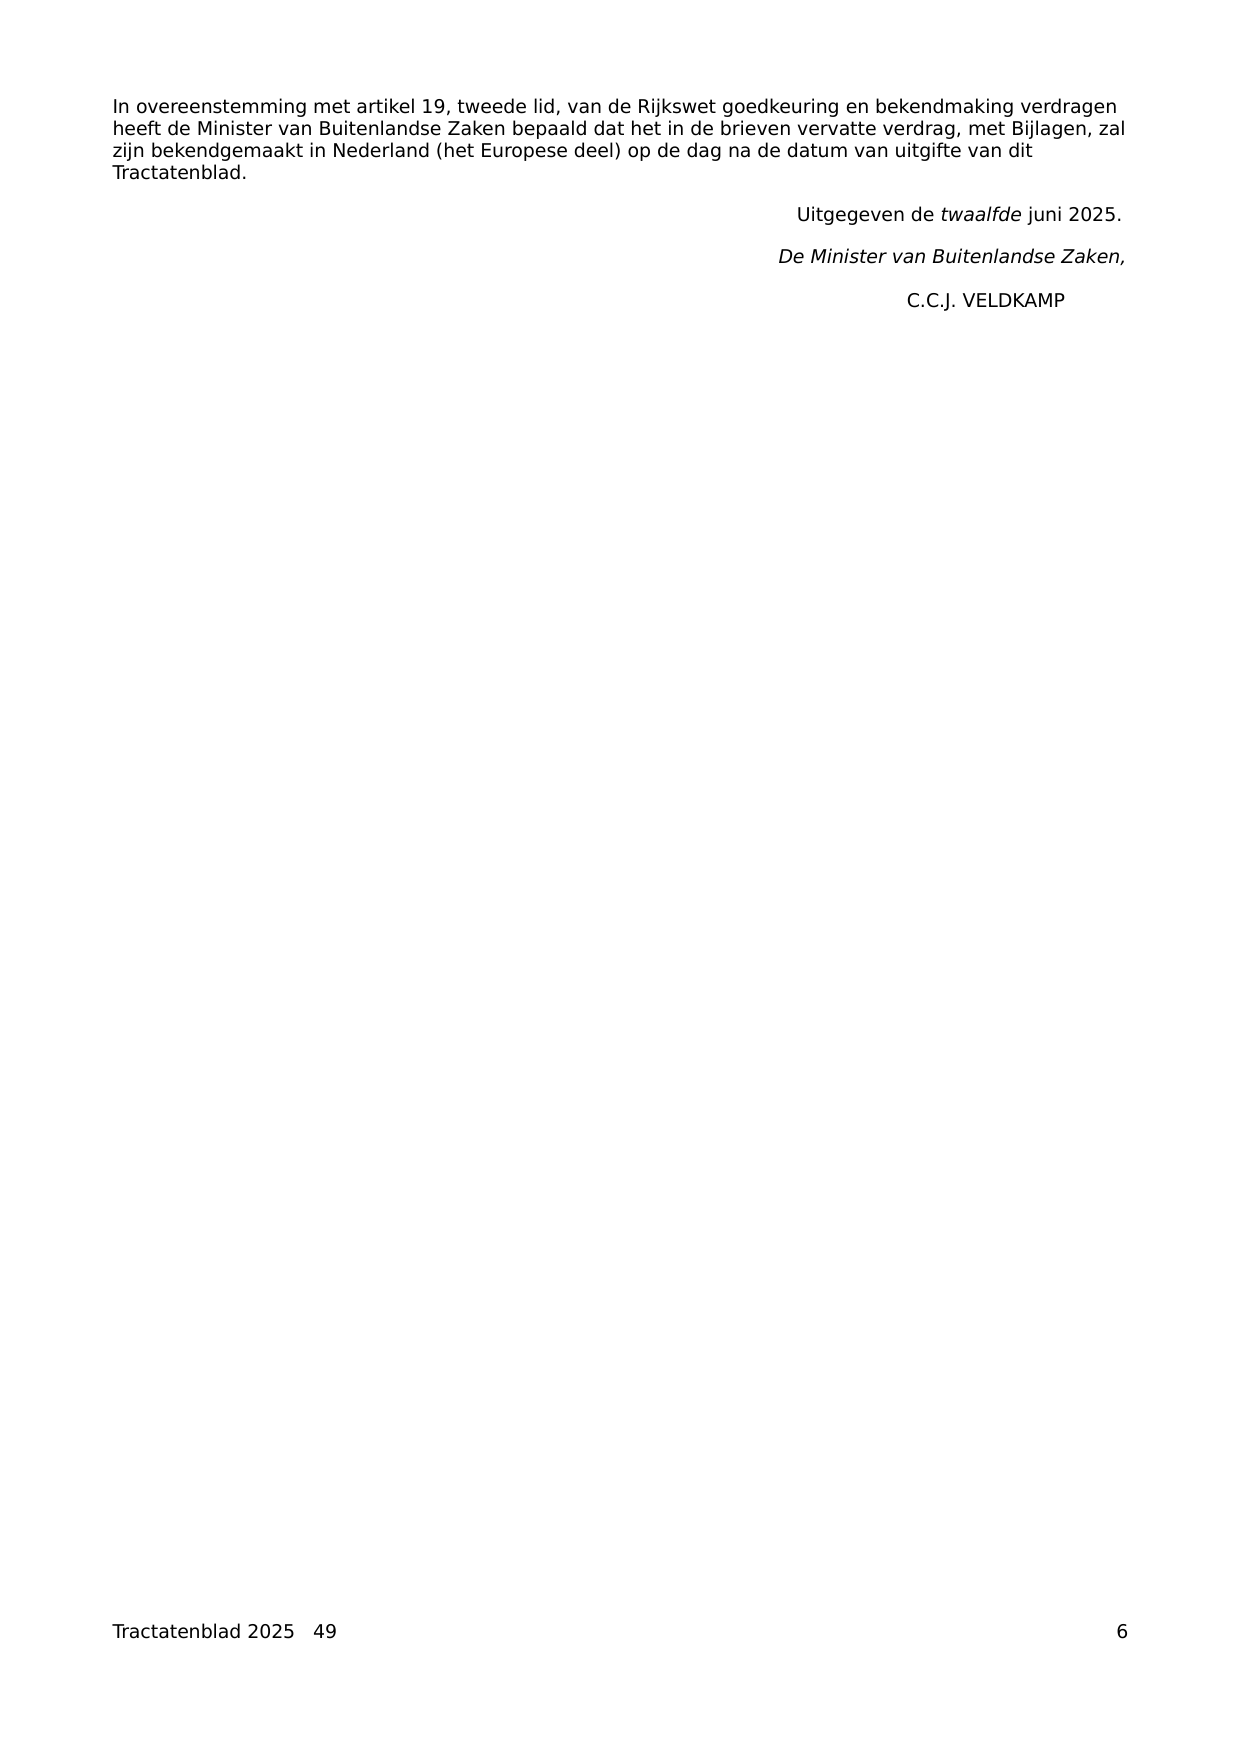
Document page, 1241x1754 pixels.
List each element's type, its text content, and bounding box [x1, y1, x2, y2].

text Uitgegeven de twaalfde juni 2025. [112, 204, 1128, 226]
text In overeenstemming met artikel 19, tweede lid, van de Rijkswet goedkeuring en bekendmaking verdragen heeft de Minister van Buitenlandse Zaken bepaald dat het in de brieven vervatte verdrag, met Bijlagen, zal zijn bekendgemaakt in Nederland (het Europese deel) op de dag na de datum van uitgifte van dit Tractatenblad. [112, 96, 1128, 184]
text De Minister van Buitenlandse Zaken, C.C.J. VELDKAMP [112, 246, 1128, 312]
